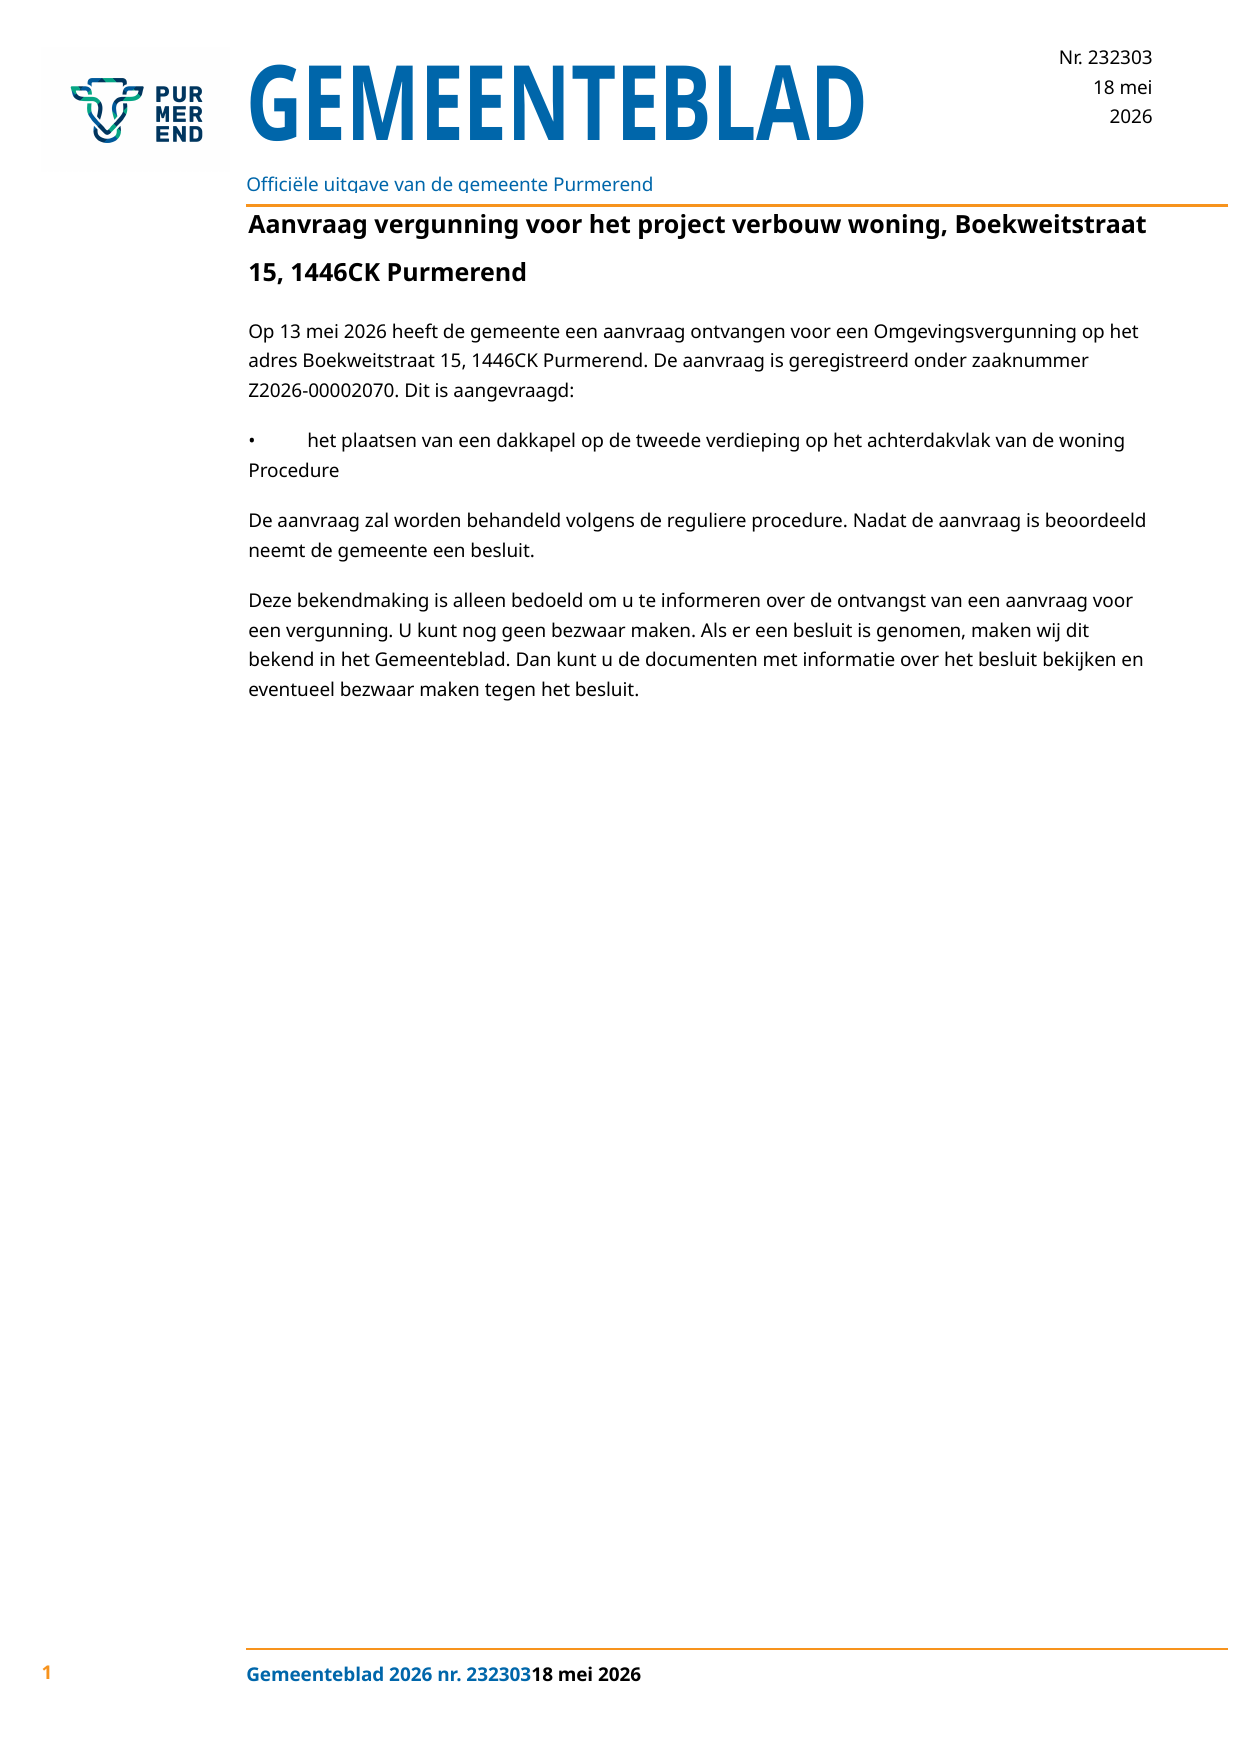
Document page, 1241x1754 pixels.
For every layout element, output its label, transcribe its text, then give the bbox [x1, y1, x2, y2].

text Procedure [248, 457, 1152, 483]
text Op 13 mei 2026 heeft de gemeente een aanvraag ontvangen voor een Omgevingsvergunning op het adres Boekweitstraat 15, 1446CK Purmerend. De aanvraag is geregistreerd onder zaaknummer Z2026-00002070. Dit is aangevraagd: [248, 318, 1152, 403]
text Deze bekendmaking is alleen bedoeld om u te informeren over de ontvangst van een aanvraag voor een vergunning. U kunt nog geen bezwaar maken. Als er een besluit is genomen, maken wij dit bekend in het Gemeenteblad. Dan kunt u de documenten met informatie over het besluit bekijken en eventueel bezwaar maken tegen het besluit. [248, 587, 1152, 702]
text Aanvraag vergunning voor het project verbouw woning, Boekweitstraat 15, 1446CK Purmerend [248, 207, 1152, 288]
picture [41, 47, 231, 172]
list het plaatsen van een dakkapel op de tweede verdieping op het achterdakvlak van de woning [248, 427, 1152, 453]
text De aanvraag zal worden behandeld volgens de reguliere procedure. Nadat de aanvraag is beoordeeld neemt de gemeente een besluit. [248, 507, 1152, 563]
